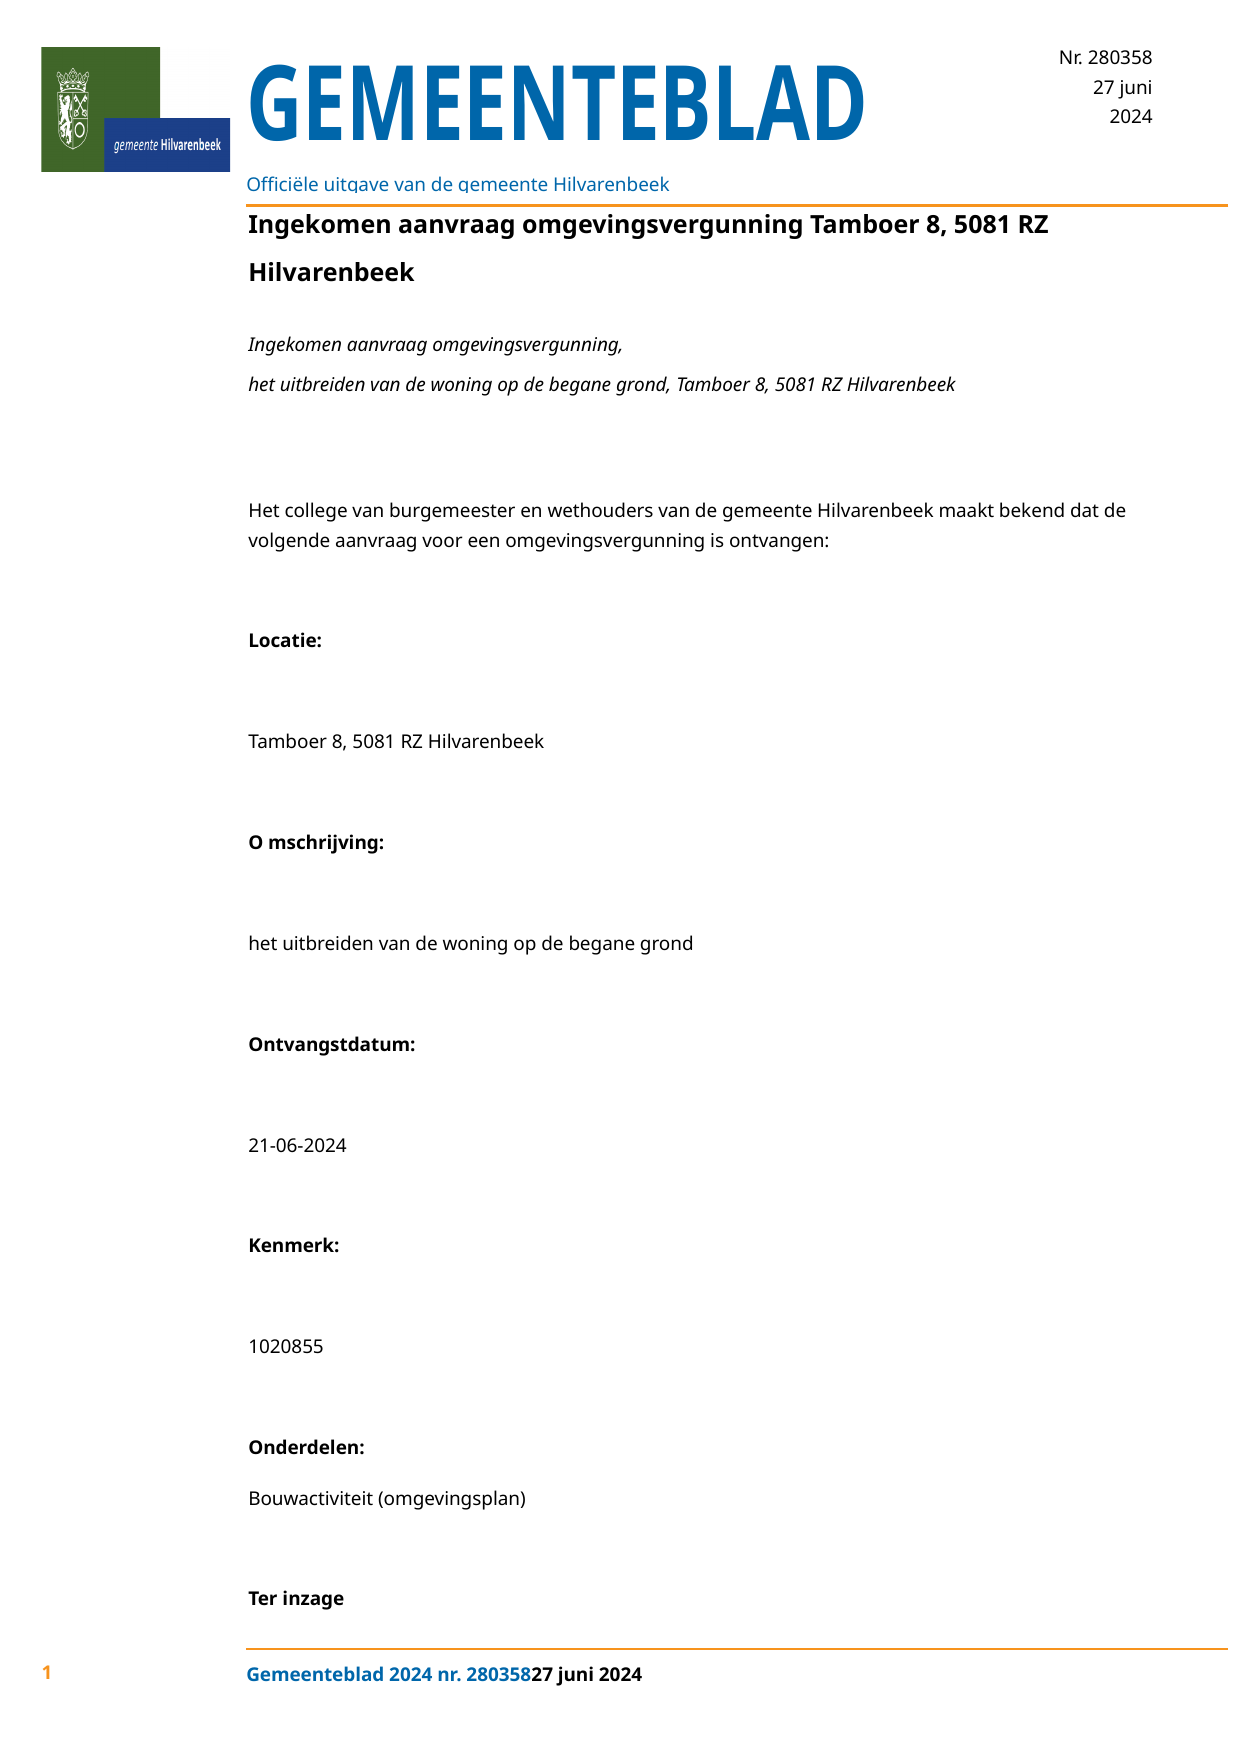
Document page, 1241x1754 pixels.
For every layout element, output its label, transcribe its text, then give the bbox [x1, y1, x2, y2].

text Tamboer 8, 5081 RZ Hilvarenbeek [248, 728, 1152, 754]
text Ingekomen aanvraag omgevingsvergunning, [248, 331, 1152, 357]
text Ter inzage [248, 1586, 1152, 1611]
text 21-06-2024 [248, 1132, 1152, 1158]
text het uitbreiden van de woning op de begane grond [248, 930, 1152, 956]
text Locatie: [248, 628, 1152, 653]
text Het college van burgemeester en wethouders van de gemeente Hilvarenbeek maakt bekend dat de volgende aanvraag voor een omgevingsvergunning is ontvangen: [248, 497, 1152, 553]
picture [41, 47, 231, 172]
text Bouwactiviteit (omgevingsplan) [248, 1485, 1152, 1511]
text O mschrijving: [248, 829, 1152, 855]
text 1020855 [248, 1333, 1152, 1359]
text Onderdelen: [248, 1434, 1152, 1460]
text het uitbreiden van de woning op de begane grond, Tamboer 8, 5081 RZ Hilvarenbeek [248, 371, 1152, 396]
text Kenmerk: [248, 1233, 1152, 1258]
text Ontvangstdatum: [248, 1031, 1152, 1057]
text Ingekomen aanvraag omgevingsvergunning Tamboer 8, 5081 RZ Hilvarenbeek [248, 207, 1152, 288]
